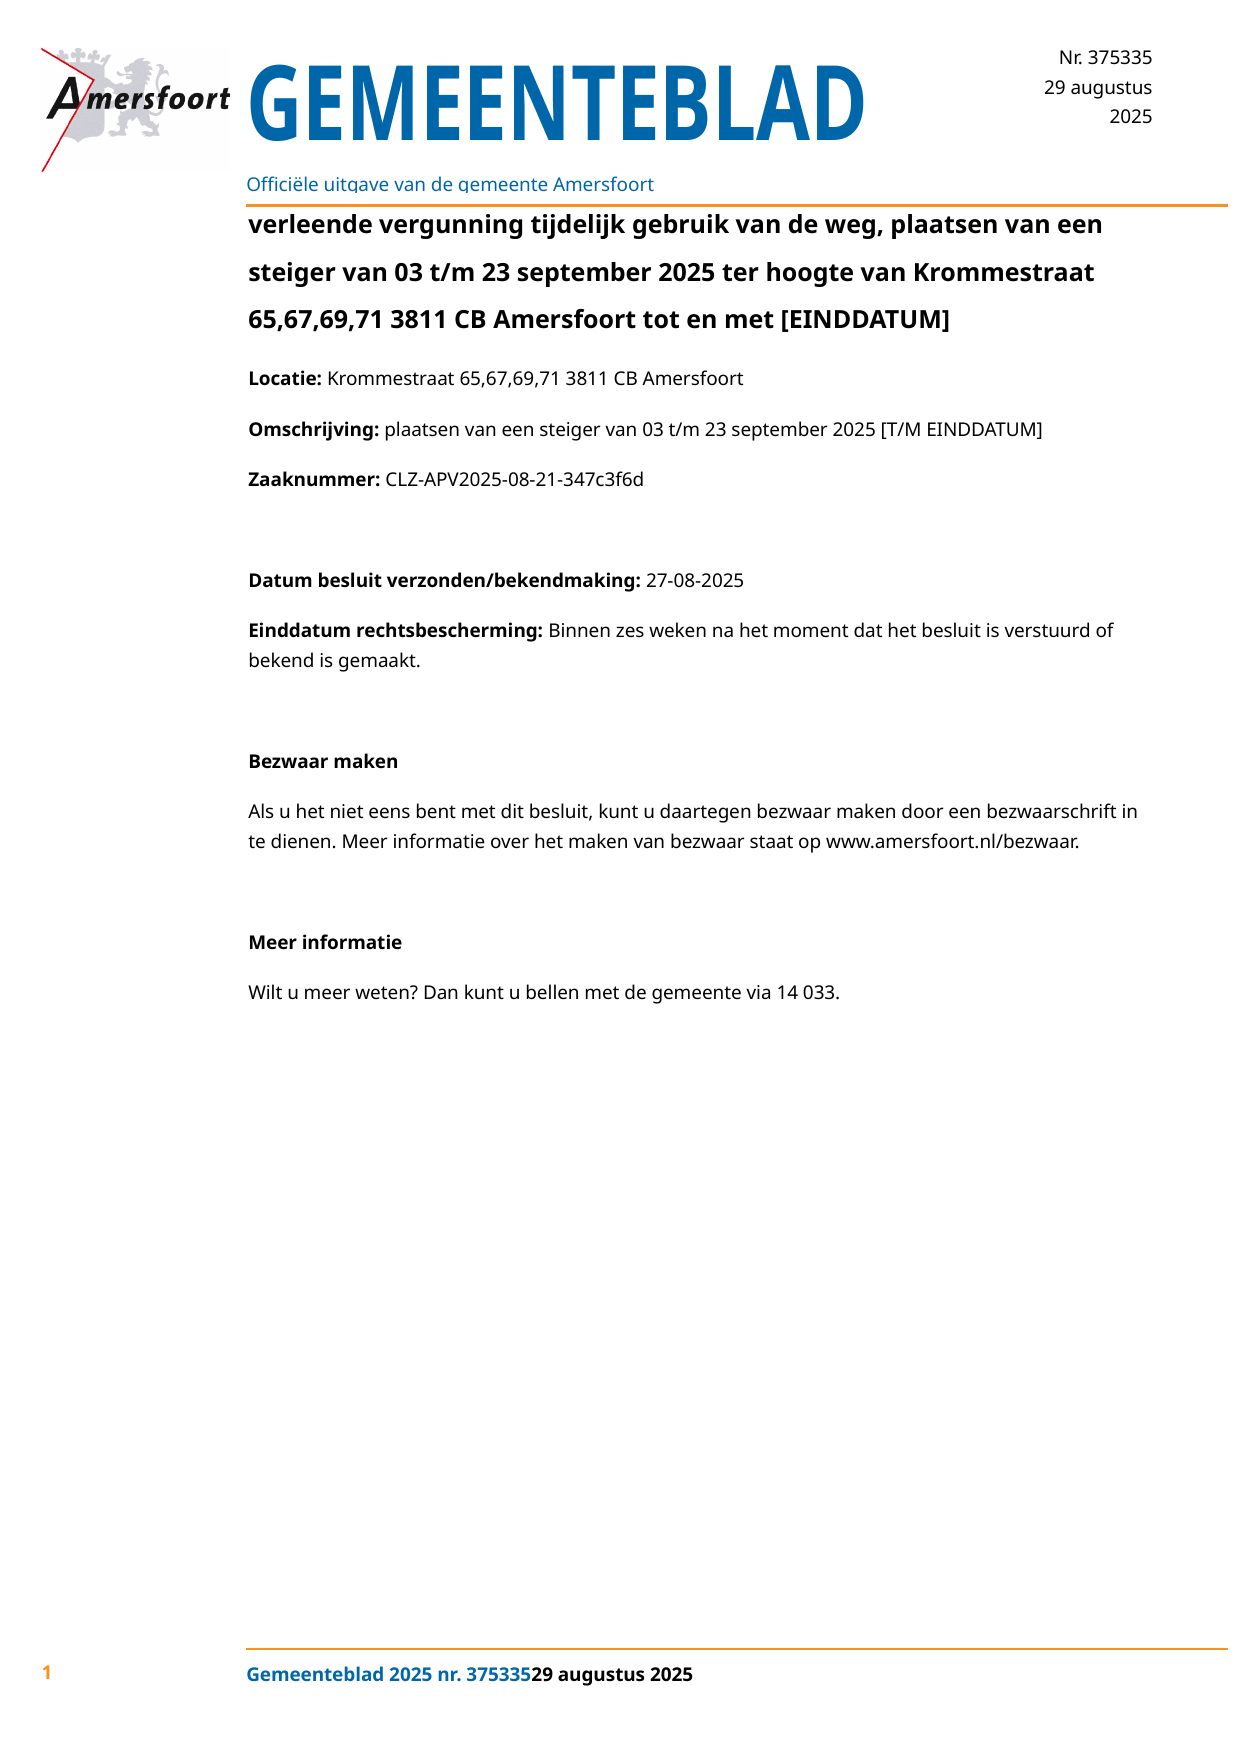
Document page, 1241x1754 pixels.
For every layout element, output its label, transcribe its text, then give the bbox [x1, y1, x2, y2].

picture [41, 47, 231, 172]
text Zaaknummer: CLZ-APV2025-08-21-347c3f6d [248, 466, 1152, 492]
text Datum besluit verzonden/bekendmaking: 27-08-2025 [248, 567, 1152, 593]
text Locatie: Krommestraat 65,67,69,71 3811 CB Amersfoort [248, 366, 1152, 391]
text Omschrijving: plaatsen van een steiger van 03 t/m 23 september 2025 [T/M EINDDATUM] [248, 416, 1152, 442]
text verleende vergunning tijdelijk gebruik van de weg, plaatsen van een steiger van 03 t/m 23 september 2025 ter hoogte van Krommestraat 65,67,69,71 3811 CB Amersfoort tot en met [EINDDATUM] [248, 207, 1152, 336]
text Als u het niet eens bent met dit besluit, kunt u daartegen bezwaar maken door een bezwaarschrift in te dienen. Meer informatie over het maken van bezwaar staat op www.amersfoort.nl/bezwaar. [248, 798, 1152, 854]
text Meer informatie [248, 929, 1152, 954]
text Wilt u meer weten? Dan kunt u bellen met de gemeente via 14 033. [248, 979, 1152, 1005]
text Einddatum rechtsbescherming: Binnen zes weken na het moment dat het besluit is verstuurd of bekend is gemaakt. [248, 618, 1152, 673]
text Bezwaar maken [248, 748, 1152, 774]
